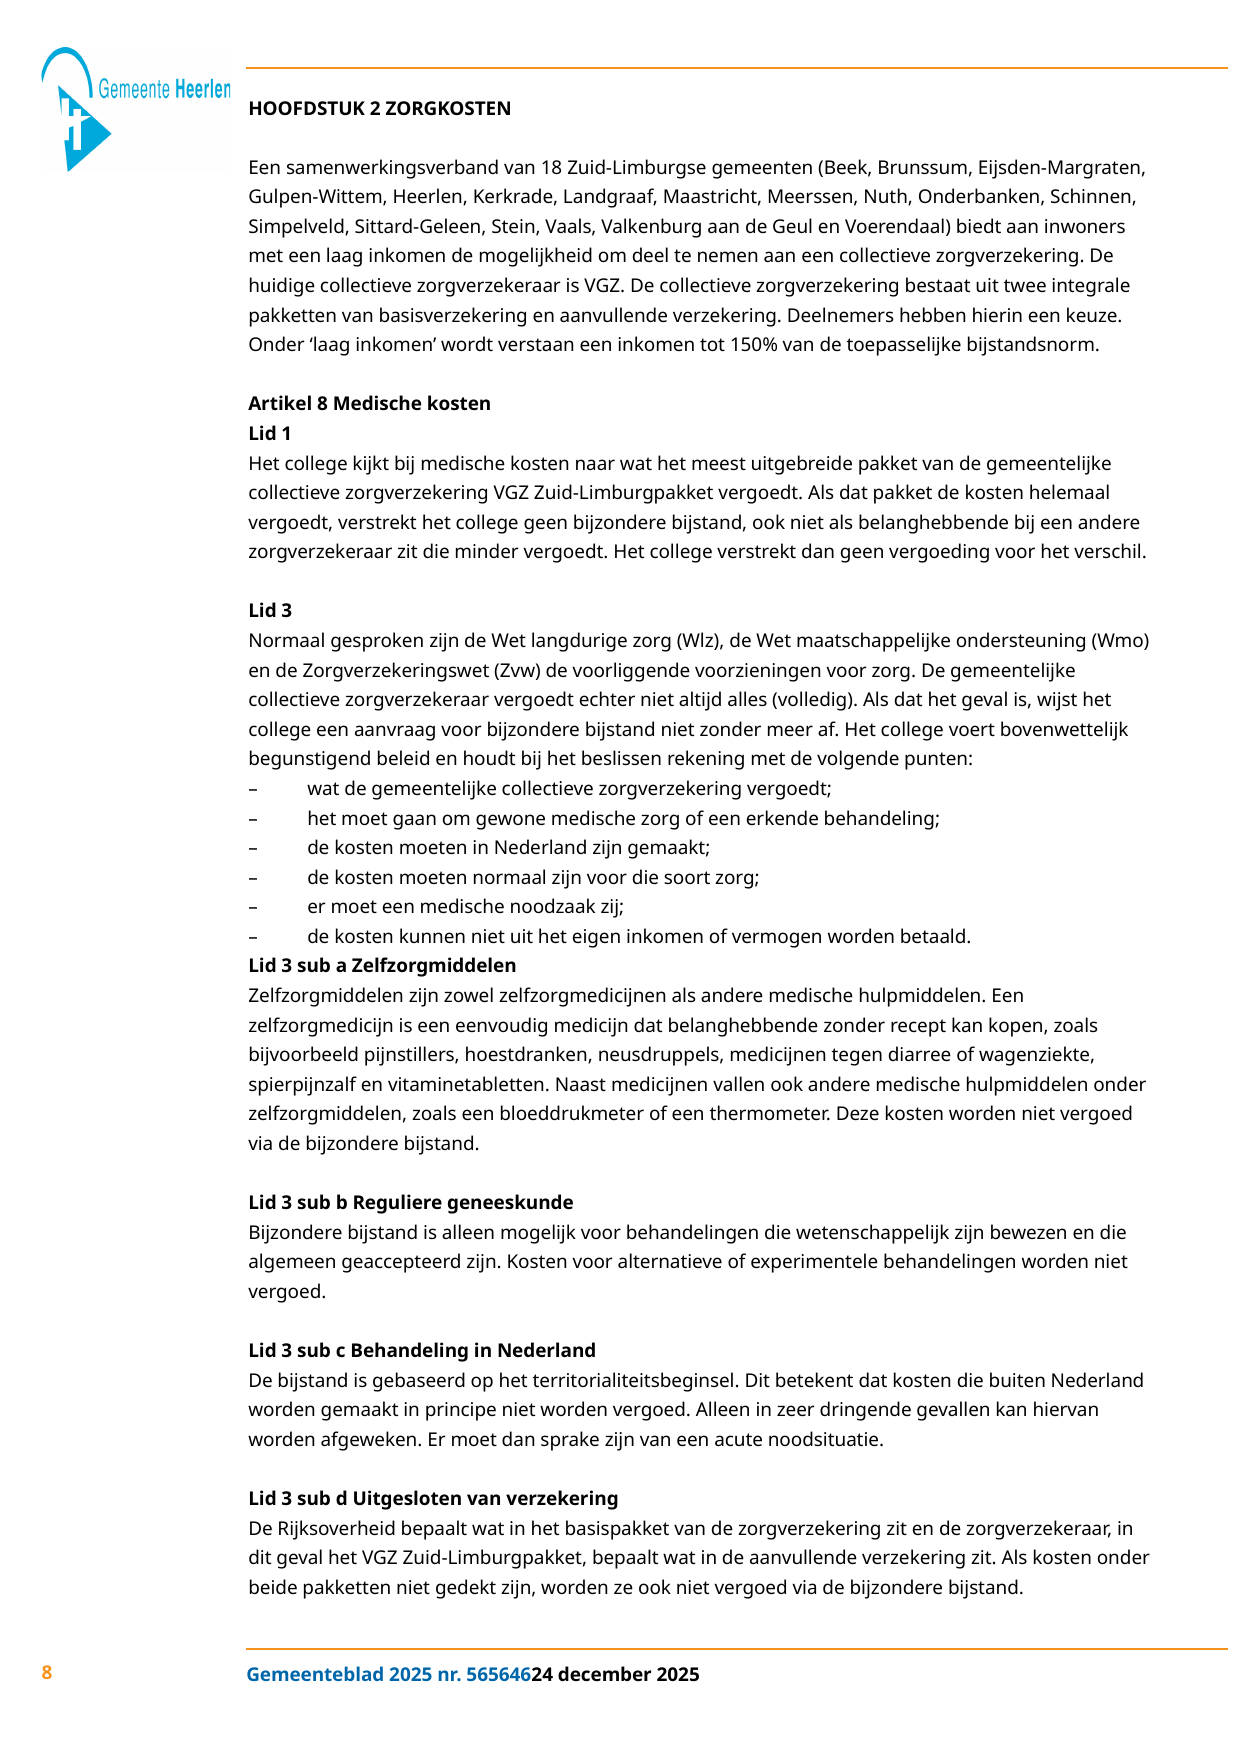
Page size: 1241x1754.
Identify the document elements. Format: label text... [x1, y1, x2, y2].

text Normaal gesproken zijn de Wet langdurige zorg (Wlz), de Wet maatschappelijke ondersteuning (Wmo) en de Zorgverzekeringswet (Zvw) de voorliggende voorzieningen voor zorg. De gemeentelijke collectieve zorgverzekeraar vergoedt echter niet altijd alles (volledig). Als dat het geval is, wijst het college een aanvraag voor bijzondere bijstand niet zonder meer af. Het college voert bovenwettelijk begunstigend beleid en houdt bij het beslissen rekening met de volgende punten: [248, 627, 1152, 771]
text Lid 3 sub b Reguliere geneeskunde [248, 1189, 1152, 1215]
text Lid 3 sub d Uitgesloten van verzekering [248, 1485, 1152, 1511]
text De bijstand is gebaseerd op het territorialiteitsbeginsel. Dit betekent dat kosten die buiten Nederland worden gemaakt in principe niet worden vergoed. Alleen in zeer dringende gevallen kan hiervan worden afgeweken. Er moet dan sprake zijn van een acute noodsituatie. [248, 1367, 1152, 1452]
picture [41, 47, 59, 70]
text Bijzondere bijstand is alleen mogelijk voor behandelingen die wetenschappelijk zijn bewezen en die algemeen geaccepteerd zijn. Kosten voor alternatieve of experimentele behandelingen worden niet vergoed. [248, 1219, 1152, 1304]
text HOOFDSTUK 2 ZORGKOSTEN [248, 95, 1152, 121]
list de kosten moeten in Nederland zijn gemaakt; [248, 834, 1152, 860]
text Lid 3 sub a Zelfzorgmiddelen [248, 953, 1152, 978]
list het moet gaan om gewone medische zorg of een erkende behandeling; [248, 805, 1152, 831]
text Een samenwerkingsverband van 18 Zuid-Limburgse gemeenten (Beek, Brunssum, Eijsden-Margraten, Gulpen-Wittem, Heerlen, Kerkrade, Landgraaf, Maastricht, Meerssen, Nuth, Onderbanken, Schinnen, Simpelveld, Sittard-Geleen, Stein, Vaals, Valkenburg aan de Geul en Voerendaal) biedt aan inwoners met een laag inkomen de mogelijkheid om deel te nemen aan een collectieve zorgverzekering. De huidige collectieve zorgverzekeraar is VGZ. De collectieve zorgverzekering bestaat uit twee integrale pakketten van basisverzekering en aanvullende verzekering. Deelnemers hebben hierin een keuze. Onder ‘laag inkomen’ wordt verstaan een inkomen tot 150% van de toepasselijke bijstandsnorm. [248, 154, 1152, 357]
list wat de gemeentelijke collectieve zorgverzekering vergoedt; [248, 775, 1152, 801]
text Artikel 8 Medische kosten [248, 391, 1152, 416]
text Lid 1 [248, 420, 1152, 446]
text Het college kijkt bij medische kosten naar wat het meest uitgebreide pakket van de gemeentelijke collectieve zorgverzekering VGZ Zuid-Limburgpakket vergoedt. Als dat pakket de kosten helemaal vergoedt, verstrekt het college geen bijzondere bijstand, ook niet als belanghebbende bij een andere zorgverzekeraar zit die minder vergoedt. Het college verstrekt dan geen vergoeding voor het verschil. [248, 450, 1152, 564]
text Lid 3 sub c Behandeling in Nederland [248, 1337, 1152, 1363]
list er moet een medische noodzaak zij; [248, 893, 1152, 919]
picture [41, 47, 231, 172]
list de kosten moeten normaal zijn voor die soort zorg; [248, 864, 1152, 890]
text Zelfzorgmiddelen zijn zowel zelfzorgmedicijnen als andere medische hulpmiddelen. Een zelfzorgmedicijn is een eenvoudig medicijn dat belanghebbende zonder recept kan kopen, zoals bijvoorbeeld pijnstillers, hoestdranken, neusdruppels, medicijnen tegen diarree of wagenziekte, spierpijnzalf en vitaminetabletten. Naast medicijnen vallen ook andere medische hulpmiddelen onder zelfzorgmiddelen, zoals een bloeddrukmeter of een thermometer. Deze kosten worden niet vergoed via de bijzondere bijstand. [248, 982, 1152, 1156]
list de kosten kunnen niet uit het eigen inkomen of vermogen worden betaald. [248, 923, 1152, 949]
text De Rijksoverheid bepaalt wat in het basispakket van de zorgverzekering zit en de zorgverzekeraar, in dit geval het VGZ Zuid-Limburgpakket, bepaalt wat in de aanvullende verzekering zit. Als kosten onder beide pakketten niet gedekt zijn, worden ze ook niet vergoed via de bijzondere bijstand. [248, 1515, 1152, 1600]
text Lid 3 [248, 598, 1152, 623]
